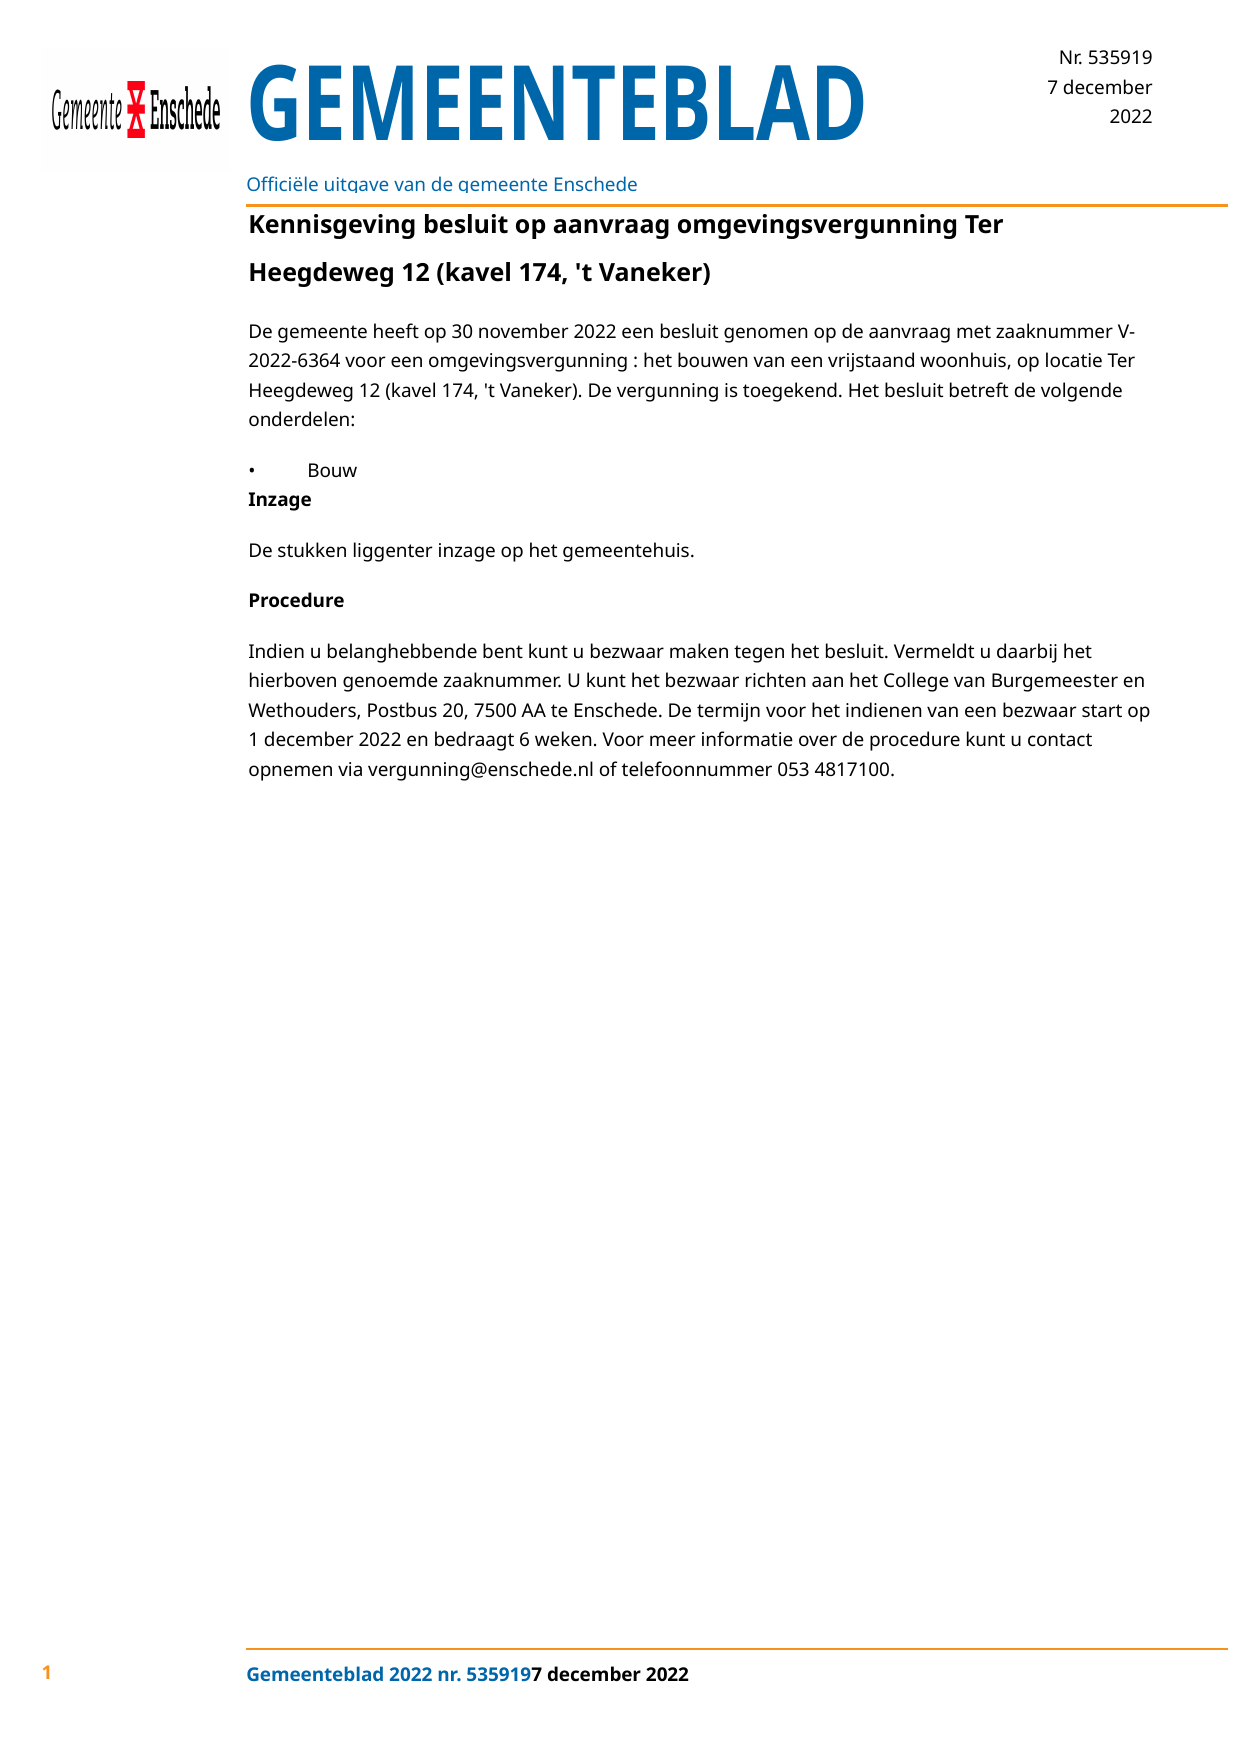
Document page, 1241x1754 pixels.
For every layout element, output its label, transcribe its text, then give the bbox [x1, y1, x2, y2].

list Bouw [248, 457, 1152, 483]
picture [41, 47, 231, 172]
text Indien u belanghebbende bent kunt u bezwaar maken tegen het besluit. Vermeldt u daarbij het hierboven genoemde zaaknummer. U kunt het bezwaar richten aan het College van Burgemees­ter en Wethouders, Postbus 20, 7500 AA te Enschede. De termijn voor het indienen van een bezwaar start op 1 december 2022 en bedraagt 6 weken. Voor meer informatie over de procedure kunt u contact opnemen via vergunning@enschede.nl of telefoonnummer 053 4817100. [248, 638, 1152, 782]
text De stukken liggenter inzage op het gemeentehuis. [248, 537, 1152, 563]
text Procedure [248, 587, 1152, 613]
text De gemeente heeft op 30 november 2022 een besluit genomen op de aanvraag met zaaknummer V-2022-6364 voor een omgevingsvergunning : het bouwen van een vrijstaand woonhuis, op locatie Ter Heegdeweg 12 (kavel 174, 't Vaneker). De vergunning is toegekend. Het besluit betreft de volgende onderdelen: [248, 318, 1152, 432]
text Kennisgeving besluit op aanvraag omgevingsvergunning Ter Heegdeweg 12 (kavel 174, 't Vaneker) [248, 207, 1152, 288]
text Inzage [248, 487, 1152, 512]
